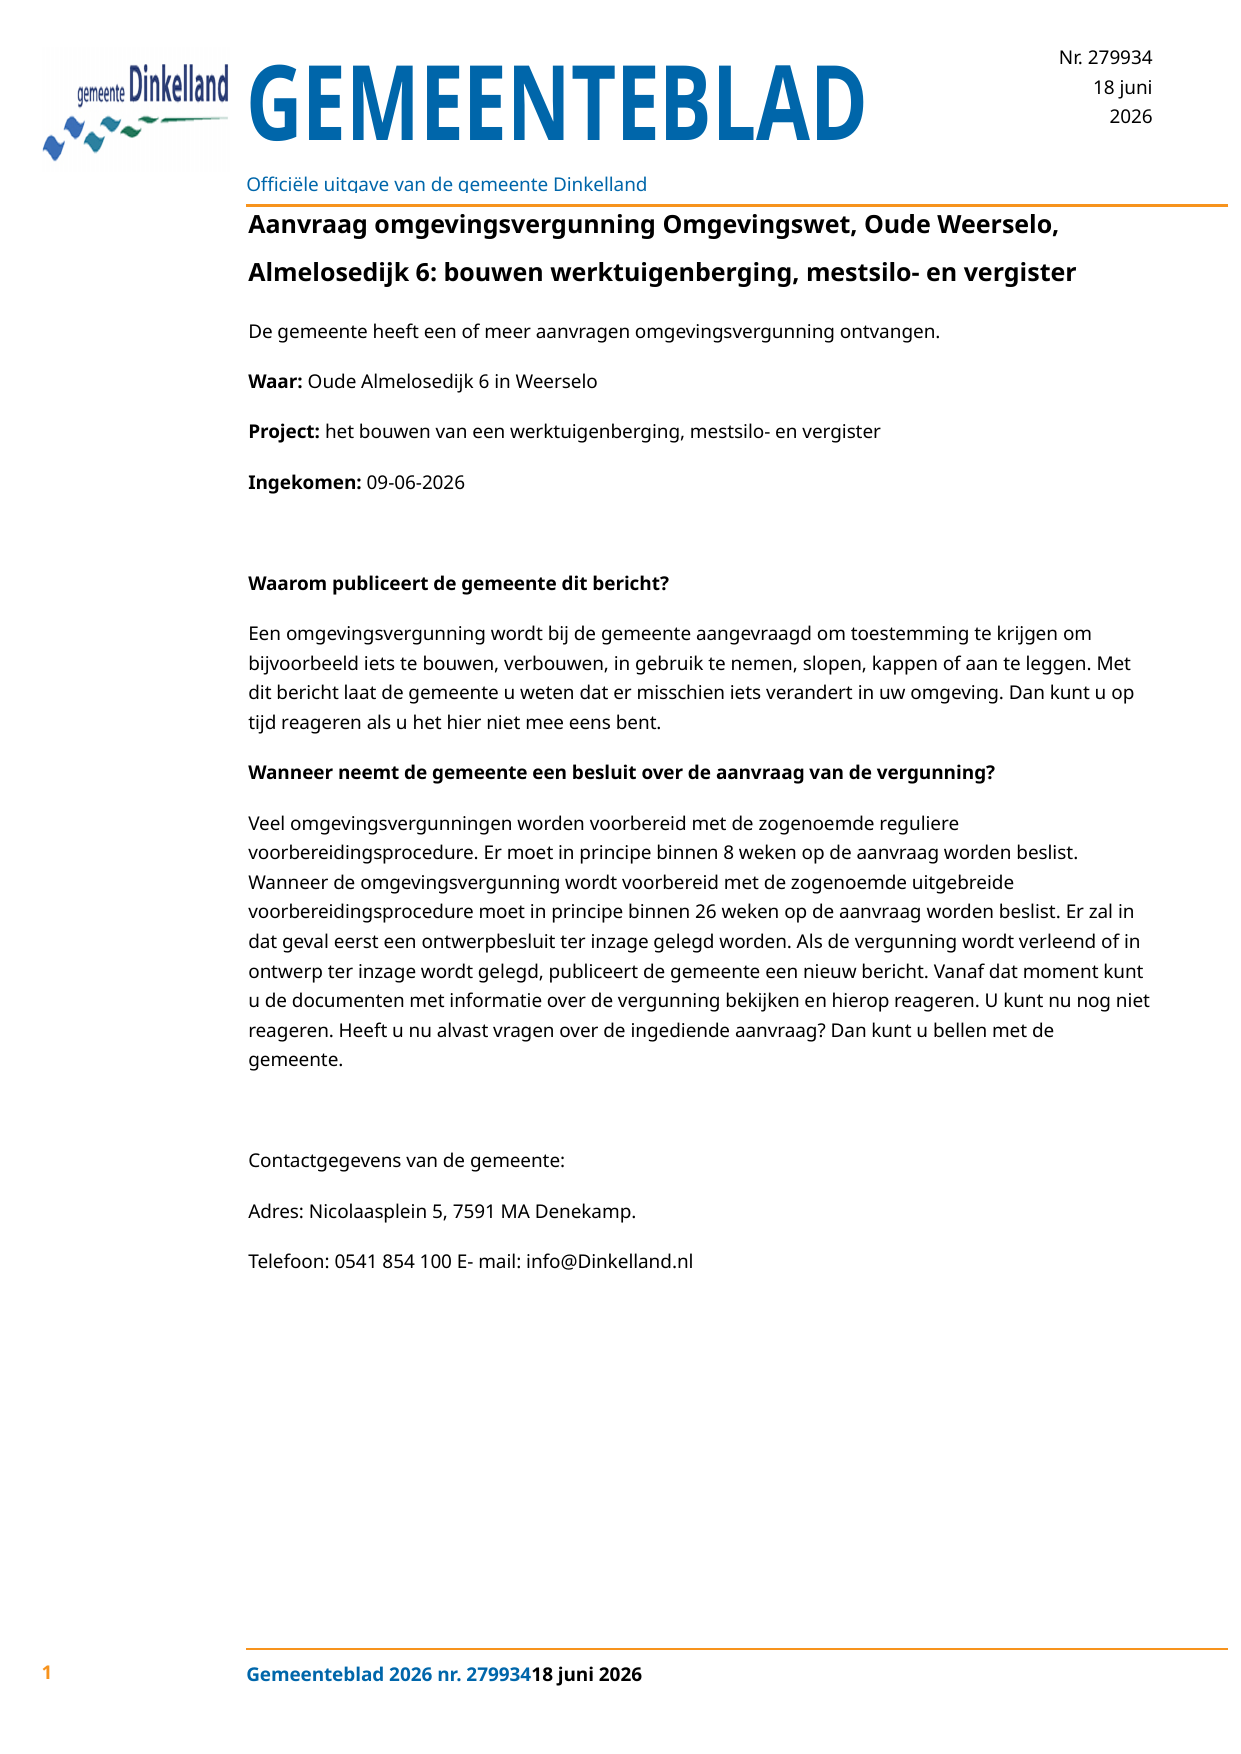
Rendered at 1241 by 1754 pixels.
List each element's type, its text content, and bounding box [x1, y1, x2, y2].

text Telefoon: 0541 854 100 E- mail: info@Dinkelland.nl [248, 1248, 1152, 1274]
text Waarom publiceert de gemeente dit bericht? [248, 570, 1152, 596]
text Waar: Oude Almelosedijk 6 in Weerselo [248, 368, 1152, 394]
text De gemeente heeft een of meer aanvragen omgevingsvergunning ontvangen. [248, 318, 1152, 344]
text Ingekomen: 09-06-2026 [248, 469, 1152, 495]
text Project: het bouwen van een werktuigenberging, mestsilo- en vergister [248, 419, 1152, 444]
text Contactgegevens van de gemeente: [248, 1147, 1152, 1173]
text Veel omgevingsvergunningen worden voorbereid met de zogenoemde reguliere voorbereidingsprocedure. Er moet in principe binnen 8 weken op de aanvraag worden beslist. Wanneer de omgevingsvergunning wordt voorbereid met de zogenoemde uitgebreide voorbereidingsprocedure moet in principe binnen 26 weken op de aanvraag worden beslist. Er zal in dat geval eerst een ontwerpbesluit ter inzage gelegd worden. Als de vergunning wordt verleend of in ontwerp ter inzage wordt gelegd, publiceert de gemeente een nieuw bericht. Vanaf dat moment kunt u de documenten met informatie over de vergunning bekijken en hierop reageren. U kunt nu nog niet reageren. Heeft u nu alvast vragen over de ingediende aanvraag? Dan kunt u bellen met de gemeente. [248, 810, 1152, 1072]
text Wanneer neemt de gemeente een besluit over de aanvraag van de vergunning? [248, 759, 1152, 785]
text Aanvraag omgevingsvergunning Omgevingswet, Oude Weerselo, Almelosedijk 6: bouwen werktuigenberging, mestsilo- en vergister [248, 207, 1152, 288]
text Adres: Nicolaasplein 5, 7591 MA Denekamp. [248, 1198, 1152, 1224]
picture [41, 47, 231, 172]
text Een omgevingsvergunning wordt bij de gemeente aangevraagd om toestemming te krijgen om bijvoorbeeld iets te bouwen, verbouwen, in gebruik te nemen, slopen, kappen of aan te leggen. Met dit bericht laat de gemeente u weten dat er misschien iets verandert in uw omgeving. Dan kunt u op tijd reageren als u het hier niet mee eens bent. [248, 620, 1152, 735]
